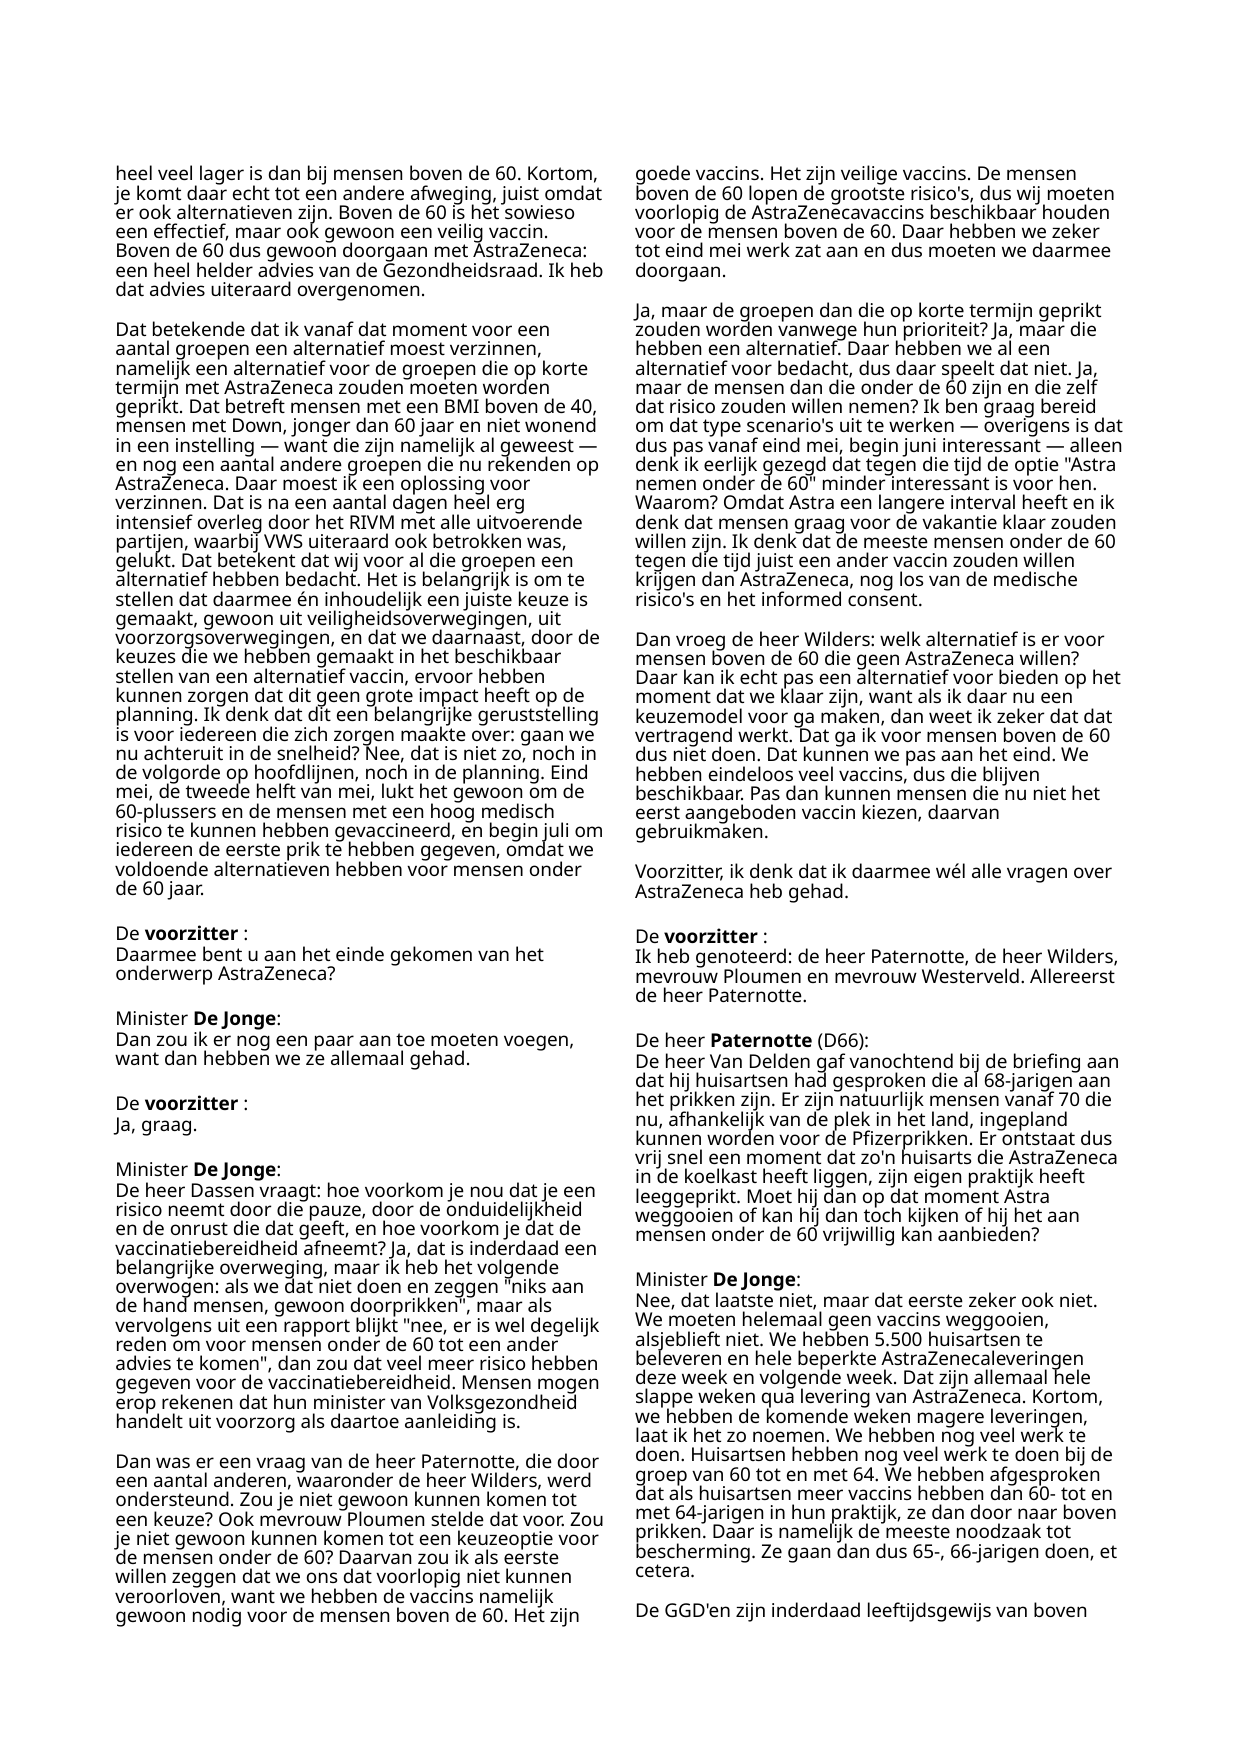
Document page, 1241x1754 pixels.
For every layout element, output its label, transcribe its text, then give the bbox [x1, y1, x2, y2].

text goede vaccins. Het zijn veilige vaccins. De mensen boven de 60 lopen de grootste risico's, dus wij moeten voorlopig de AstraZenecavaccins beschikbaar houden voor de mensen boven de 60. Daar hebben we zeker tot eind mei werk zat aan en dus moeten we daarmee doorgaan. [635, 165, 1125, 281]
text De heer Paternotte (D66): [635, 1027, 1125, 1053]
text Ja, graag. [115, 1116, 605, 1135]
text De GGD'en zijn inderdaad leeftijdsgewijs van boven [635, 1602, 1125, 1621]
text Voorzitter, ik denk dat ik daarmee wél alle vragen over AstraZeneca heb gehad. [635, 863, 1125, 902]
text De voorzitter : [115, 1090, 605, 1116]
text Dan zou ik er nog een paar aan toe moeten voegen, want dan hebben we ze allemaal gehad. [115, 1031, 605, 1069]
text Minister De Jonge: [115, 1005, 605, 1031]
text Minister De Jonge: [635, 1266, 1125, 1292]
text Ja, maar de groepen dan die op korte termijn geprikt zouden worden vanwege hun prioriteit? Ja, maar die hebben een alternatief. Daar hebben we al een alternatief voor bedacht, dus daar speelt dat niet. Ja, maar de mensen dan die onder de 60 zijn en die zelf dat risico zouden willen nemen? Ik ben graag bereid om dat type scenario's uit te werken — overigens is dat dus pas vanaf eind mei, begin juni interessant — alleen denk ik eerlijk gezegd dat tegen die tijd de optie "Astra nemen onder de 60" minder interessant is voor hen. Waarom? Omdat Astra een langere interval heeft en ik denk dat mensen graag voor de vakantie klaar zouden willen zijn. Ik denk dat de meeste mensen onder de 60 tegen die tijd juist een ander vaccin zouden willen krijgen dan AstraZeneca, nog los van de medische risico's en het informed consent. [635, 302, 1125, 610]
text De voorzitter : [635, 923, 1125, 948]
text Ik heb genoteerd: de heer Paternotte, de heer Wilders, mevrouw Ploumen en mevrouw Westerveld. Allereerst de heer Paternotte. [635, 948, 1125, 1006]
text Dat betekende dat ik vanaf dat moment voor een aantal groepen een alternatief moest verzinnen, namelijk een alternatief voor de groepen die op korte termijn met AstraZeneca zouden moeten worden geprikt. Dat betreft mensen met een BMI boven de 40, mensen met Down, jonger dan 60 jaar en niet wonend in een instelling — want die zijn namelijk al geweest — en nog een aantal andere groepen die nu rekenden op AstraZeneca. Daar moest ik een oplossing voor verzinnen. Dat is na een aantal dagen heel erg intensief overleg door het RIVM met alle uitvoerende partijen, waarbij VWS uiteraard ook betrokken was, gelukt. Dat betekent dat wij voor al die groepen een alternatief hebben bedacht. Het is belangrijk is om te stellen dat daarmee én inhoudelijk een juiste keuze is gemaakt, gewoon uit veiligheidsoverwegingen, uit voorzorgsoverwegingen, en dat we daarnaast, door de keuzes die we hebben gemaakt in het beschikbaar stellen van een alternatief vaccin, ervoor hebben kunnen zorgen dat dit geen grote impact heeft op de planning. Ik denk dat dit een belangrijke geruststelling is voor iedereen die zich zorgen maakte over: gaan we nu achteruit in de snelheid? Nee, dat is niet zo, noch in de volgorde op hoofdlijnen, noch in de planning. Eind mei, de tweede helft van mei, lukt het gewoon om de 60-plussers en de mensen met een hoog medisch risico te kunnen hebben gevaccineerd, en begin juli om iedereen de eerste prik te hebben gegeven, omdat we voldoende alternatieven hebben voor mensen onder de 60 jaar. [115, 321, 605, 899]
text De heer Van Delden gaf vanochtend bij de briefing aan dat hij huisartsen had gesproken die al 68-jarigen aan het prikken zijn. Er zijn natuurlijk mensen vanaf 70 die nu, afhankelijk van de plek in het land, ingepland kunnen worden voor de Pfizerprikken. Er ontstaat dus vrij snel een moment dat zo'n huisarts die AstraZeneca in de koelkast heeft liggen, zijn eigen praktijk heeft leeggeprikt. Moet hij dan op dat moment Astra weggooien of kan hij dan toch kijken of hij het aan mensen onder de 60 vrijwillig kan aanbieden? [635, 1053, 1125, 1246]
text De voorzitter : [115, 920, 605, 946]
text Nee, dat laatste niet, maar dat eerste zeker ook niet. We moeten helemaal geen vaccins weggooien, alsjeblieft niet. We hebben 5.500 huisartsen te beleveren en hele beperkte AstraZenecaleveringen deze week en volgende week. Dat zijn allemaal hele slappe weken qua levering van AstraZeneca. Kortom, we hebben de komende weken magere leveringen, laat ik het zo noemen. We hebben nog veel werk te doen. Huisartsen hebben nog veel werk te doen bij de groep van 60 tot en met 64. We hebben afgesproken dat als huisartsen meer vaccins hebben dan 60- tot en met 64-jarigen in hun praktijk, ze dan door naar boven prikken. Daar is namelijk de meeste noodzaak tot bescherming. Ze gaan dan dus 65-, 66-jarigen doen, et cetera. [635, 1292, 1125, 1581]
text Dan vroeg de heer Wilders: welk alternatief is er voor mensen boven de 60 die geen AstraZeneca willen? Daar kan ik echt pas een alternatief voor bieden op het moment dat we klaar zijn, want als ik daar nu een keuzemodel voor ga maken, dan weet ik zeker dat dat vertragend werkt. Dat ga ik voor mensen boven de 60 dus niet doen. Dat kunnen we pas aan het eind. We hebben eindeloos veel vaccins, dus die blijven beschikbaar. Pas dan kunnen mensen die nu niet het eerst aangeboden vaccin kiezen, daarvan gebruikmaken. [635, 631, 1125, 843]
text Daarmee bent u aan het einde gekomen van het onderwerp AstraZeneca? [115, 946, 605, 984]
text De heer Dassen vraagt: hoe voorkom je nou dat je een risico neemt door die pauze, door de onduidelijkheid en de onrust die dat geeft, en hoe voorkom je dat de vaccinatiebereidheid afneemt? Ja, dat is inderdaad een belangrijke overweging, maar ik heb het volgende overwogen: als we dat niet doen en zeggen "niks aan de hand mensen, gewoon doorprikken", maar als vervolgens uit een rapport blijkt "nee, er is wel degelijk reden om voor mensen onder de 60 tot een ander advies te komen", dan zou dat veel meer risico hebben gegeven voor de vaccinatiebereidheid. Mensen mogen erop rekenen dat hun minister van Volksgezondheid handelt uit voorzorg als daartoe aanleiding is. [115, 1182, 605, 1432]
text Dan was er een vraag van de heer Paternotte, die door een aantal anderen, waaronder de heer Wilders, werd ondersteund. Zou je niet gewoon kunnen komen tot een keuze? Ook mevrouw Ploumen stelde dat voor. Zou je niet gewoon kunnen komen tot een keuzeoptie voor de mensen onder de 60? Daarvan zou ik als eerste willen zeggen dat we ons dat voorlopig niet kunnen veroorloven, want we hebben de vaccins namelijk gewoon nodig voor de mensen boven de 60. Het zijn [115, 1453, 605, 1626]
text heel veel lager is dan bij mensen boven de 60. Kortom, je komt daar echt tot een andere afweging, juist omdat er ook alternatieven zijn. Boven de 60 is het sowieso een effectief, maar ook gewoon een veilig vaccin. Boven de 60 dus gewoon doorgaan met AstraZeneca: een heel helder advies van de Gezondheidsraad. Ik heb dat advies uiteraard overgenomen. [115, 165, 605, 300]
text Minister De Jonge: [115, 1156, 605, 1182]
